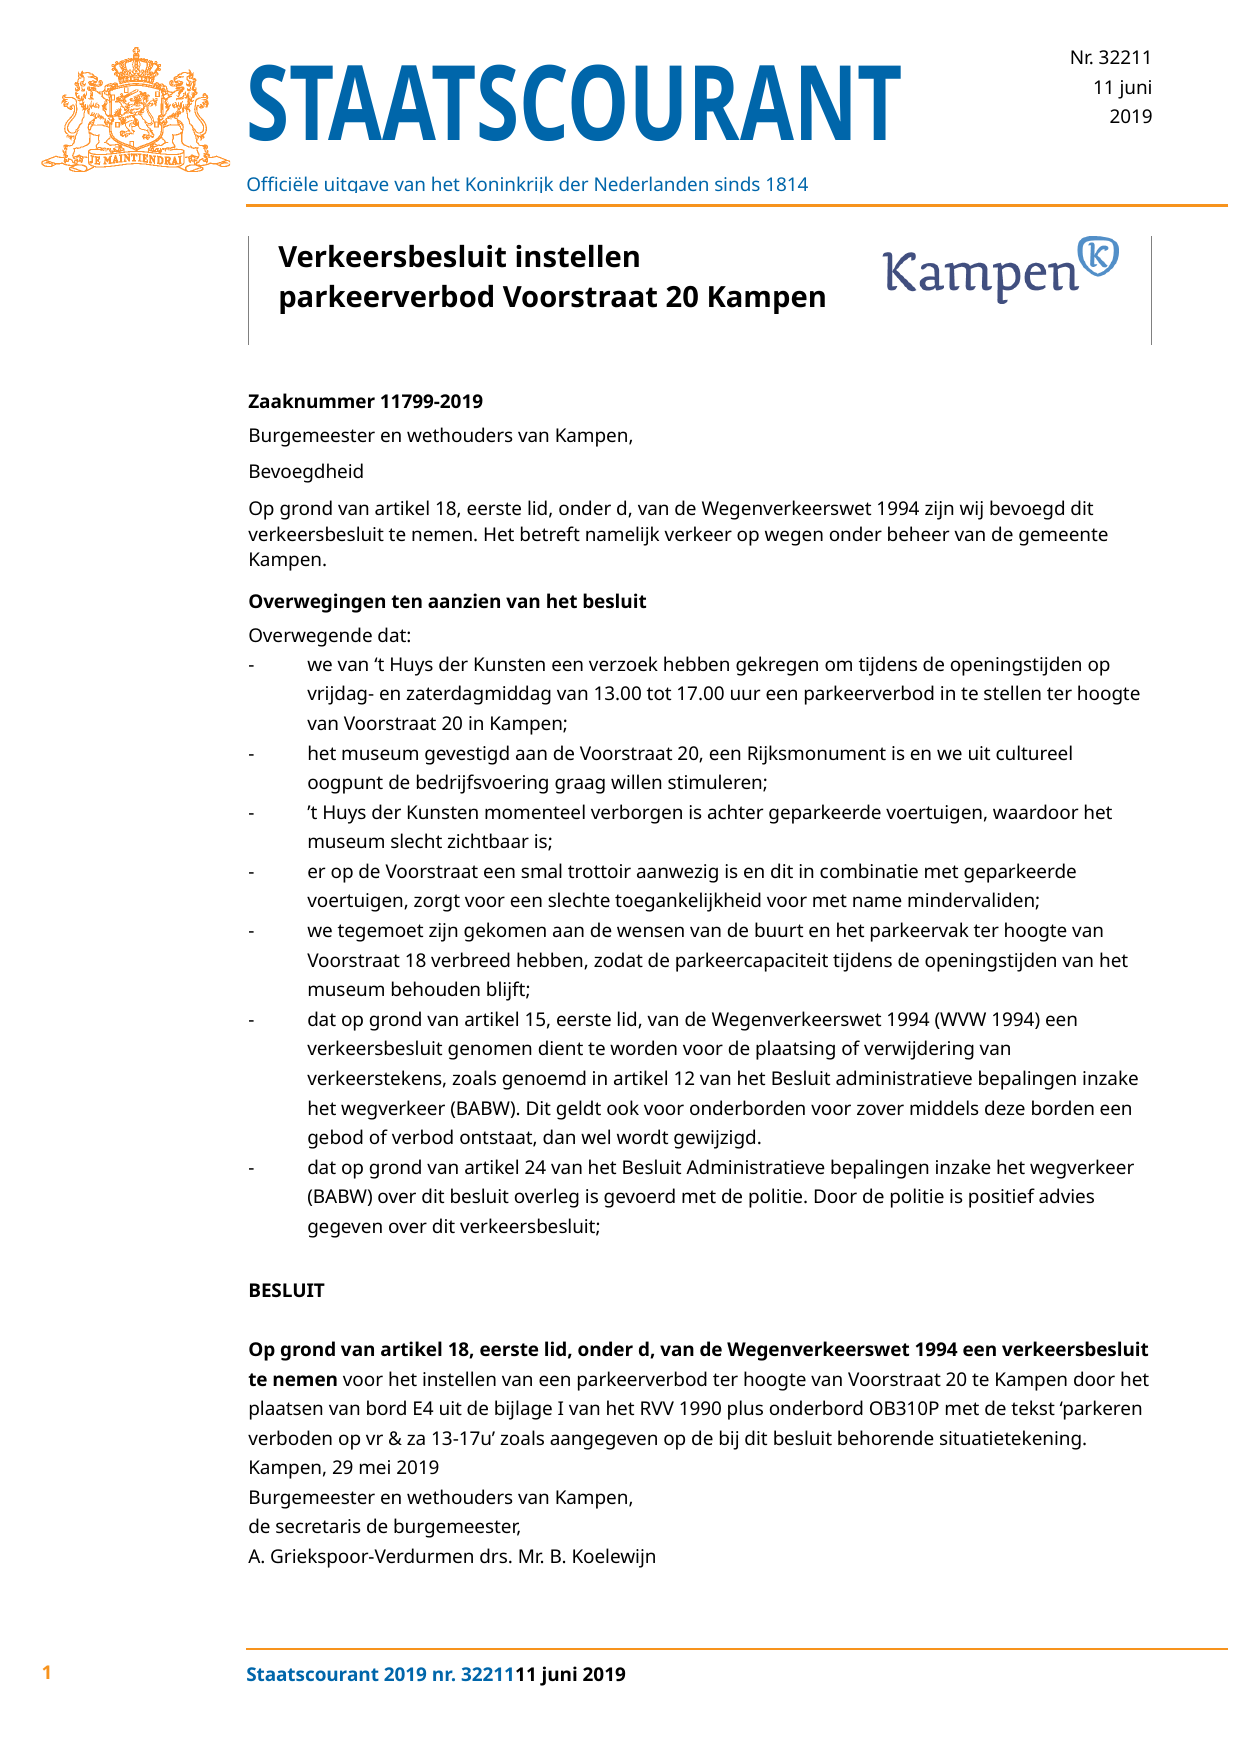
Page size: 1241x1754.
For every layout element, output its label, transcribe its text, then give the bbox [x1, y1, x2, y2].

table_header Verkeersbesluit instellen parkeerverbod Voorstraat 20 Kampen [249, 236, 850, 345]
list dat op grond van artikel 24 van het Besluit Administratieve bepalingen inzake het wegverkeer (BABW) over dit besluit overleg is gevoerd met de politie. Door de politie is positief advies gegeven over dit verkeersbesluit; [248, 1154, 1152, 1239]
text Bevoegdheid [248, 458, 1152, 484]
table_header [850, 304, 1151, 345]
text Op grond van artikel 18, eerste lid, onder d, van de Wegenverkeerswet 1994 zijn wij bevoegd dit verkeersbesluit te nemen. Het betreft namelijk verkeer op wegen onder beheer van de gemeente Kampen. [248, 495, 1152, 572]
table_header [850, 236, 882, 303]
table_header [1119, 236, 1151, 303]
text Kampen, 29 mei 2019 [248, 1454, 1152, 1480]
text Op grond van artikel 18, eerste lid, onder d, van de Wegenverkeerswet 1994 een verkeersbesluit te nemen voor het instellen van een parkeerverbod ter hoogte van Voorstraat 20 te Kampen door het plaatsen van bord E4 uit de bijlage I van het RVV 1990 plus onderbord OB310P met de tekst ‘parkeren verboden op vr & za 13-17u’ zoals aangegeven op de bij dit besluit behorende situatietekening. [248, 1336, 1152, 1451]
list we tegemoet zijn gekomen aan de wensen van de buurt en het parkeervak ter hoogte van Voorstraat 18 verbreed hebben, zodat de parkeercapaciteit tijdens de openingstijden van het museum behouden blijft; [248, 917, 1152, 1002]
list we van ‘t Huys der Kunsten een verzoek hebben gekregen om tijdens de openingstijden op vrijdag- en zaterdagmiddag van 13.00 tot 17.00 uur een parkeerverbod in te stellen ter hoogte van Voorstraat 20 in Kampen; [248, 651, 1152, 736]
text Burgemeester en wethouders van Kampen, [248, 422, 1152, 448]
text Zaaknummer 11799-2019 [248, 388, 1152, 413]
list er op de Voorstraat een smal trottoir aanwezig is en dit in combinatie met geparkeerde voertuigen, zorgt voor een slechte toegankelijkheid voor met name mindervaliden; [248, 858, 1152, 913]
list ’t Huys der Kunsten momenteel verborgen is achter geparkeerde voertuigen, waardoor het museum slecht zichtbaar is; [248, 799, 1152, 854]
text Overwegende dat: [248, 623, 1152, 648]
list dat op grond van artikel 15, eerste lid, van de Wegenverkeerswet 1994 (WVW 1994) een verkeersbesluit genomen dient te worden voor de plaatsing of verwijdering van verkeerstekens, zoals genoemd in artikel 12 van het Besluit administratieve bepalingen inzake het wegverkeer (BABW). Dit geldt ook voor onderborden voor zover middels deze borden een gebod of verbod ontstaat, dan wel wordt gewijzigd. [248, 1006, 1152, 1150]
list het museum gevestigd aan de Voorstraat 20, een Rijksmonument is en we uit cultureel oogpunt de bedrijfsvoering graag willen stimuleren; [248, 740, 1152, 795]
text BESLUIT [248, 1277, 1152, 1303]
picture [882, 236, 1119, 304]
picture [41, 47, 231, 172]
text de secretaris de burgemeester, [248, 1514, 1152, 1539]
text Burgemeester en wethouders van Kampen, [248, 1484, 1152, 1510]
text Overwegingen ten aanzien van het besluit [248, 588, 1152, 614]
text A. Griekspoor-Verdurmen drs. Mr. B. Koelewijn [248, 1543, 1152, 1569]
